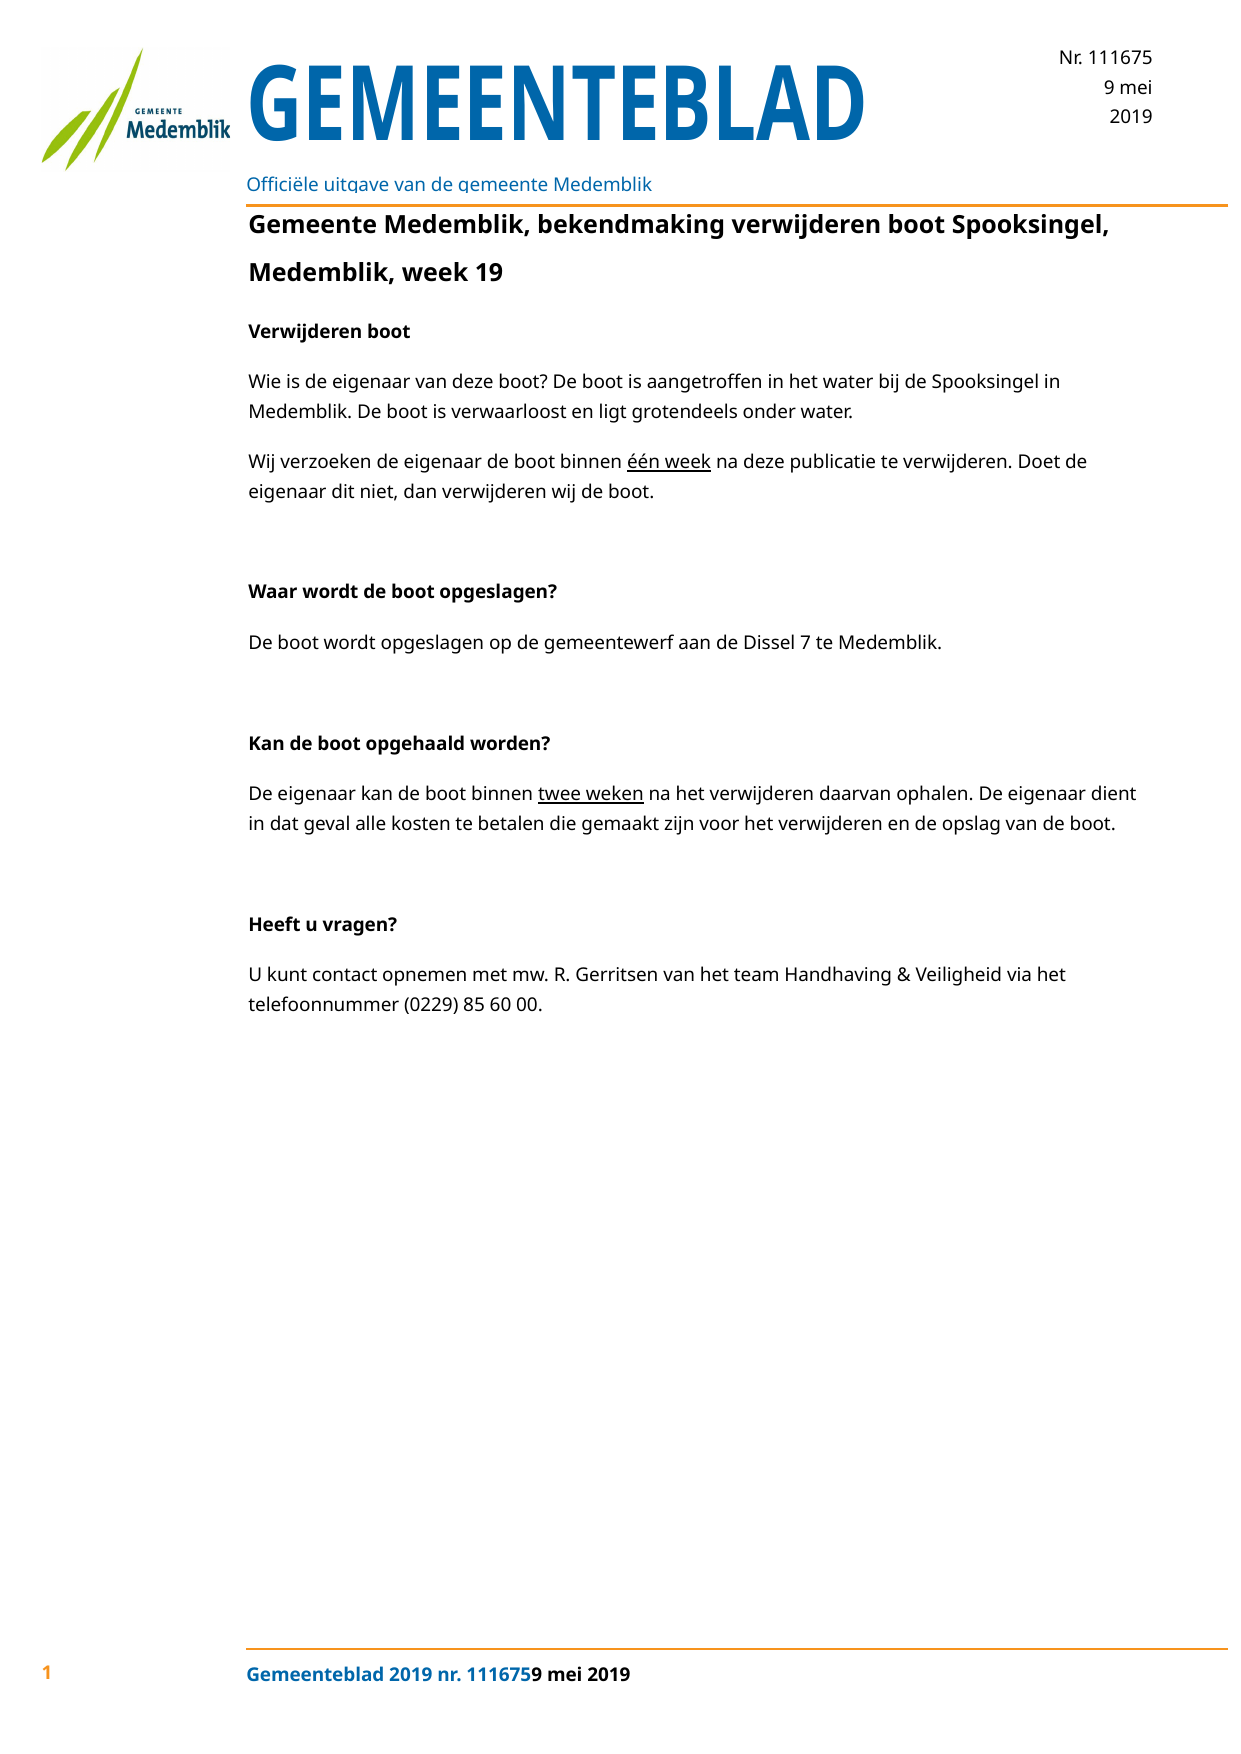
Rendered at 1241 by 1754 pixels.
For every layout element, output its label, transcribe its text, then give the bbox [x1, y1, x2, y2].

text Waar wordt de boot opgeslagen? [248, 579, 1152, 604]
text Heeft u vragen? [248, 911, 1152, 937]
text Wie is de eigenaar van deze boot? De boot is aangetroffen in het water bij de Spooksingel in Medemblik. De boot is verwaarloost en ligt grotendeels onder water. [248, 368, 1152, 424]
text U kunt contact opnemen met mw. R. Gerritsen van het team Handhaving & Veiligheid via het telefoonnummer (0229) 85 60 00. [248, 961, 1152, 1017]
picture [41, 47, 231, 172]
text Kan de boot opgehaald worden? [248, 730, 1152, 756]
text De eigenaar kan de boot binnen twee weken na het verwijderen daarvan ophalen. De eigenaar dient in dat geval alle kosten te betalen die gemaakt zijn voor het verwijderen en de opslag van de boot. [248, 780, 1152, 836]
text De boot wordt opgeslagen op de gemeentewerf aan de Dissel 7 te Medemblik. [248, 629, 1152, 655]
text Gemeente Medemblik, bekendmaking verwijderen boot Spooksingel, Medemblik, week 19 [248, 207, 1152, 288]
text Verwijderen boot [248, 318, 1152, 344]
text Wij verzoeken de eigenaar de boot binnen één week na deze publicatie te verwijderen. Doet de eigenaar dit niet, dan verwijderen wij de boot. [248, 448, 1152, 504]
